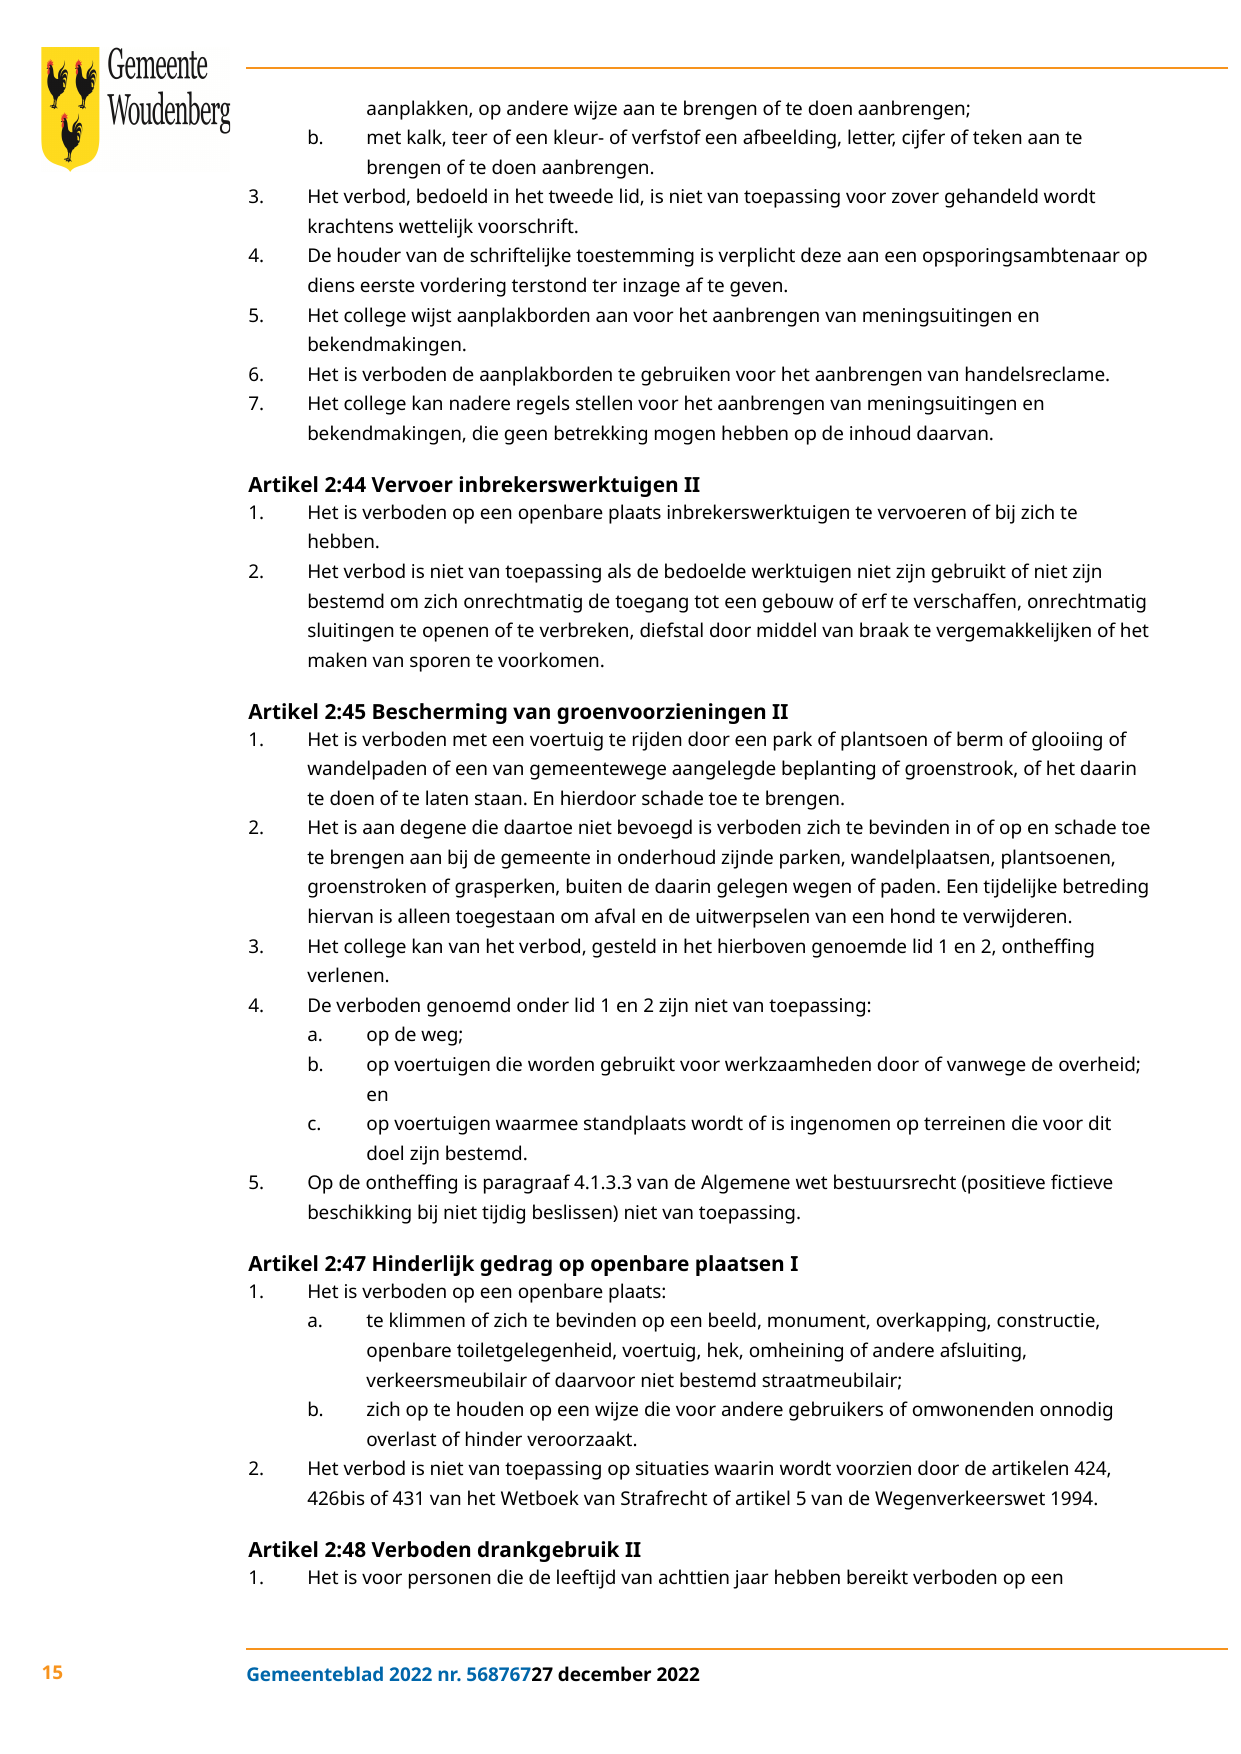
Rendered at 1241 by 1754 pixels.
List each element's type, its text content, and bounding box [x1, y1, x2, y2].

list Het verbod is niet van toepassing als de bedoelde werktuigen niet zijn gebruikt of niet zijn bestemd om zich onrechtmatig de toegang tot een gebouw of erf te verschaffen, onrechtmatig sluitingen te openen of te verbreken, diefstal door middel van braak te vergemakkelijken of het maken van sporen te voorkomen. [248, 558, 1152, 673]
text Artikel 2:44 Vervoer inbrekerswerktuigen II [248, 471, 1152, 499]
list Het college kan nadere regels stellen voor het aanbrengen van meningsuitingen en bekendmakingen, die geen betrekking mogen hebben op de inhoud daarvan. [248, 391, 1152, 446]
list op de weg; [307, 1022, 1152, 1047]
list op voertuigen die worden gebruikt voor werkzaamheden door of vanwege de overheid; en [307, 1051, 1152, 1107]
list De houder van de schriftelijke toestemming is verplicht deze aan een opsporingsambtenaar op diens eerste vordering terstond ter inzage af te geven. [248, 243, 1152, 298]
text Artikel 2:45 Bescherming van groenvoorzieningen II [248, 697, 1152, 726]
list Het is verboden met een voertuig te rijden door een park of plantsoen of berm of glooiing of wandelpaden of een van gemeentewege aangelegde beplanting of groenstrook, of het daarin te doen of te laten staan. En hierdoor schade toe te brengen. [248, 726, 1152, 811]
list Het verbod is niet van toepassing op situaties waarin wordt voorzien door de artikelen 424, 426bis of 431 van het Wetboek van Strafrecht of artikel 5 van de Wegenverkeerswet 1994. [248, 1456, 1152, 1511]
text Artikel 2:47 Hinderlijk gedrag op openbare plaatsen I [248, 1249, 1152, 1278]
list met kalk, teer of een kleur- of verfstof een afbeelding, letter, cijfer of teken aan te brengen of te doen aanbrengen. [307, 124, 1152, 180]
list Op de ontheffing is paragraaf 4.1.3.3 van de Algemene wet bestuursrecht (positieve fictieve beschikking bij niet tijdig beslissen) niet van toepassing. [248, 1169, 1152, 1225]
text Artikel 2:48 Verboden drankgebruik II [248, 1536, 1152, 1564]
list op voertuigen waarmee standplaats wordt of is ingenomen op terreinen die voor dit doel zijn bestemd. [307, 1110, 1152, 1166]
list zich op te houden op een wijze die voor andere gebruikers of omwonenden onnodig overlast of hinder veroorzaakt. [307, 1396, 1152, 1452]
list Het college wijst aanplakborden aan voor het aanbrengen van meningsuitingen en bekendmakingen. [248, 302, 1152, 357]
list Het verbod, bedoeld in het tweede lid, is niet van toepassing voor zover gehandeld wordt krachtens wettelijk voorschrift. [248, 183, 1152, 239]
picture [41, 47, 231, 172]
list Het is verboden de aanplakborden te gebruiken voor het aanbrengen van handelsreclame. [248, 361, 1152, 387]
list te klimmen of zich te bevinden op een beeld, monument, overkapping, constructie, openbare toiletgelegenheid, voertuig, hek, omheining of andere afsluiting, verkeersmeubilair of daarvoor niet bestemd straatmeubilair; [307, 1308, 1152, 1392]
list De verboden genoemd onder lid 1 en 2 zijn niet van toepassing: [248, 992, 1152, 1018]
list Het is aan degene die daartoe niet bevoegd is verboden zich te bevinden in of op en schade toe te brengen aan bij de gemeente in onderhoud zijnde parken, wandelplaatsen, plantsoenen, groenstroken of grasperken, buiten de daarin gelegen wegen of paden. Een tijdelijke betreding hiervan is alleen toegestaan om afval en de uitwerpselen van een hond te verwijderen. [248, 814, 1152, 929]
list Het is verboden op een openbare plaats: [248, 1278, 1152, 1304]
list Het is verboden op een openbare plaats inbrekerswerktuigen te vervoeren of bij zich te hebben. [248, 499, 1152, 554]
list Het is voor personen die de leeftijd van achttien jaar hebben bereikt verboden op een [248, 1564, 1152, 1590]
list Het college kan van het verbod, gesteld in het hierboven genoemde lid 1 en 2, ontheffing verlenen. [248, 933, 1152, 988]
list aanplakken, op andere wijze aan te brengen of te doen aanbrengen; [307, 95, 1152, 121]
